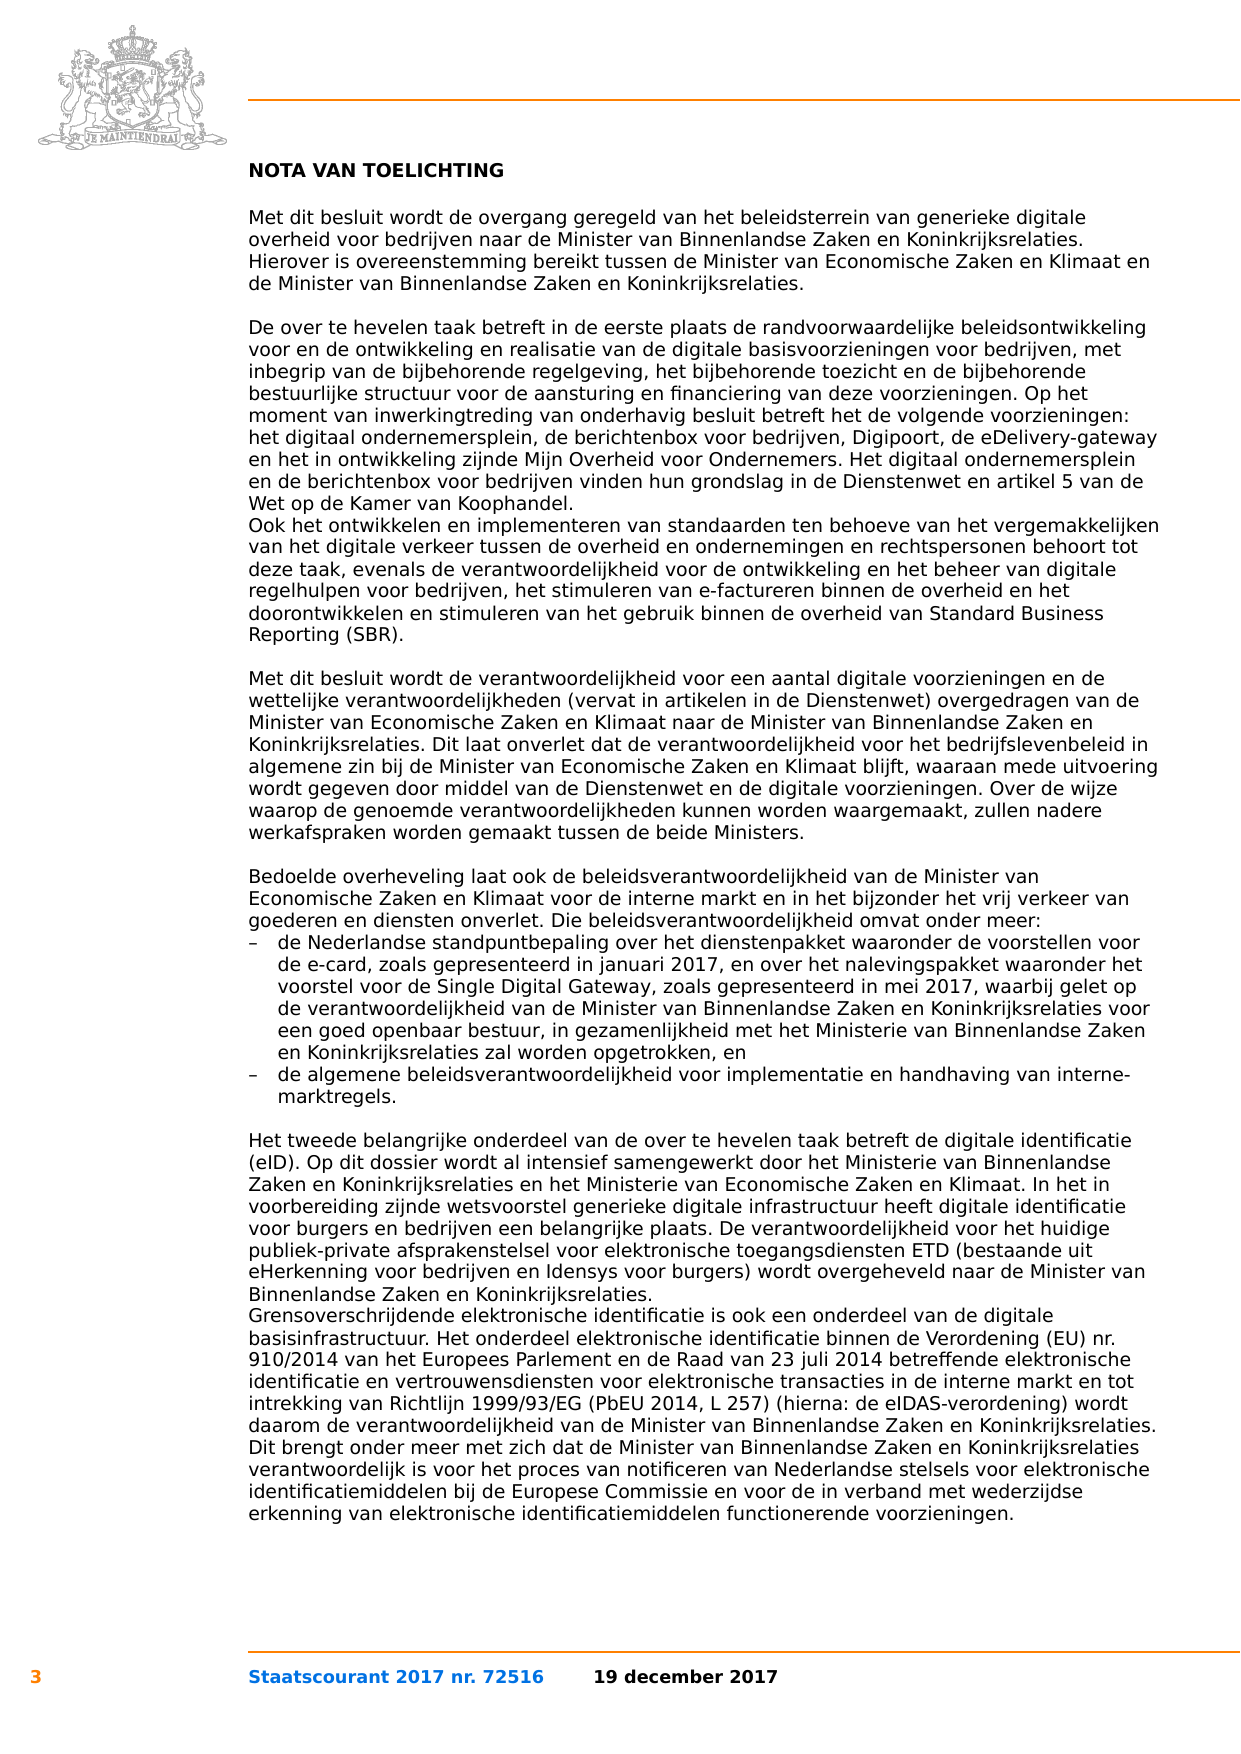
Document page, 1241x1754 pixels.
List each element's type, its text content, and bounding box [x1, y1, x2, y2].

text Bedoelde overheveling laat ook de beleidsverantwoordelijkheid van de Minister van Economische Zaken en Klimaat voor de interne markt en in het bijzonder het vrij verkeer van goederen en diensten onverlet. Die beleidsverantwoordelijkheid omvat onder meer: [248, 866, 1163, 932]
text Met dit besluit wordt de overgang geregeld van het beleidsterrein van generieke digitale overheid voor bedrijven naar de Minister van Binnenlandse Zaken en Koninkrijksrelaties. Hierover is overeenstemming bereikt tussen de Minister van Economische Zaken en Klimaat en de Minister van Binnenlandse Zaken en Koninkrijksrelaties. [248, 207, 1163, 295]
text De over te hevelen taak betreft in de eerste plaats de randvoorwaardelijke beleidsontwikkeling voor en de ontwikkeling en realisatie van de digitale basisvoorzieningen voor bedrijven, met inbegrip van de bijbehorende regelgeving, het bijbehorende toezicht en de bijbehorende bestuurlijke structuur voor de aansturing en financiering van deze voorzieningen. Op het moment van inwerkingtreding van onderhavig besluit betreft het de volgende voorzieningen: het digitaal ondernemersplein, de berichtenbox voor bedrijven, Digipoort, de eDelivery-gateway en het in ontwikkeling zijnde Mijn Overheid voor Ondernemers. Het digitaal ondernemersplein en de berichtenbox voor bedrijven vinden hun grondslag in de Dienstenwet en artikel 5 van de Wet op de Kamer van Koophandel. [248, 317, 1163, 514]
text Met dit besluit wordt de verantwoordelijkheid voor een aantal digitale voorzieningen en de wettelijke verantwoordelijkheden (vervat in artikelen in de Dienstenwet) overgedragen van de Minister van Economische Zaken en Klimaat naar de Minister van Binnenlandse Zaken en Koninkrijksrelaties. Dit laat onverlet dat de verantwoordelijkheid voor het bedrijfslevenbeleid in algemene zin bij de Minister van Economische Zaken en Klimaat blijft, waaraan mede uitvoering wordt gegeven door middel van de Dienstenwet en de digitale voorzieningen. Over de wijze waarop de genoemde verantwoordelijkheden kunnen worden waargemaakt, zullen nadere werkafspraken worden gemaakt tussen de beide Ministers. [248, 668, 1163, 844]
text – de Nederlandse standpuntbepaling over het dienstenpakket waaronder de voorstellen voor de e-card, zoals gepresenteerd in januari 2017, en over het nalevingspakket waaronder het voorstel voor de Single Digital Gateway, zoals gepresenteerd in mei 2017, waarbij gelet op de verantwoordelijkheid van de Minister van Binnenlandse Zaken en Koninkrijksrelaties voor een goed openbaar bestuur, in gezamenlijkheid met het Ministerie van Binnenlandse Zaken en Koninkrijksrelaties zal worden opgetrokken, en [248, 932, 1163, 1064]
text Het tweede belangrijke onderdeel van de over te hevelen taak betreft de digitale identificatie (eID). Op dit dossier wordt al intensief samengewerkt door het Ministerie van Binnenlandse Zaken en Koninkrijksrelaties en het Ministerie van Economische Zaken en Klimaat. In het in voorbereiding zijnde wetsvoorstel generieke digitale infrastructuur heeft digitale identificatie voor burgers en bedrijven een belangrijke plaats. De verantwoordelijkheid voor het huidige publiek-private afsprakenstelsel voor elektronische toegangsdiensten ETD (bestaande uit eHerkenning voor bedrijven en Idensys voor burgers) wordt overgeheveld naar de Minister van Binnenlandse Zaken en Koninkrijksrelaties. [248, 1129, 1163, 1305]
subtitle NOTA VAN TOELICHTING [248, 160, 1163, 182]
text – de algemene beleidsverantwoordelijkheid voor implementatie en handhaving van interne-marktregels. [248, 1064, 1163, 1108]
text Ook het ontwikkelen en implementeren van standaarden ten behoeve van het vergemakkelijken van het digitale verkeer tussen de overheid en ondernemingen en rechtspersonen behoort tot deze taak, evenals de verantwoordelijkheid voor de ontwikkeling en het beheer van digitale regelhulpen voor bedrijven, het stimuleren van e-factureren binnen de overheid en het doorontwikkelen en stimuleren van het gebruik binnen de overheid van Standard Business Reporting (SBR). [248, 514, 1163, 646]
text Grensoverschrijdende elektronische identificatie is ook een onderdeel van de digitale basisinfrastructuur. Het onderdeel elektronische identificatie binnen de Verordening (EU) nr. 910/2014 van het Europees Parlement en de Raad van 23 juli 2014 betreffende elektronische identificatie en vertrouwensdiensten voor elektronische transacties in de interne markt en tot intrekking van Richtlijn 1999/93/EG (PbEU 2014, L 257) (hierna: de eIDAS-verordening) wordt daarom de verantwoordelijkheid van de Minister van Binnenlandse Zaken en Koninkrijksrelaties. Dit brengt onder meer met zich dat de Minister van Binnenlandse Zaken en Koninkrijksrelaties verantwoordelijk is voor het proces van notificeren van Nederlandse stelsels voor elektronische identificatiemiddelen bij de Europese Commissie en voor de in verband met wederzijdse erkenning van elektronische identificatiemiddelen functionerende voorzieningen. [248, 1305, 1163, 1525]
picture [38, 25, 227, 150]
